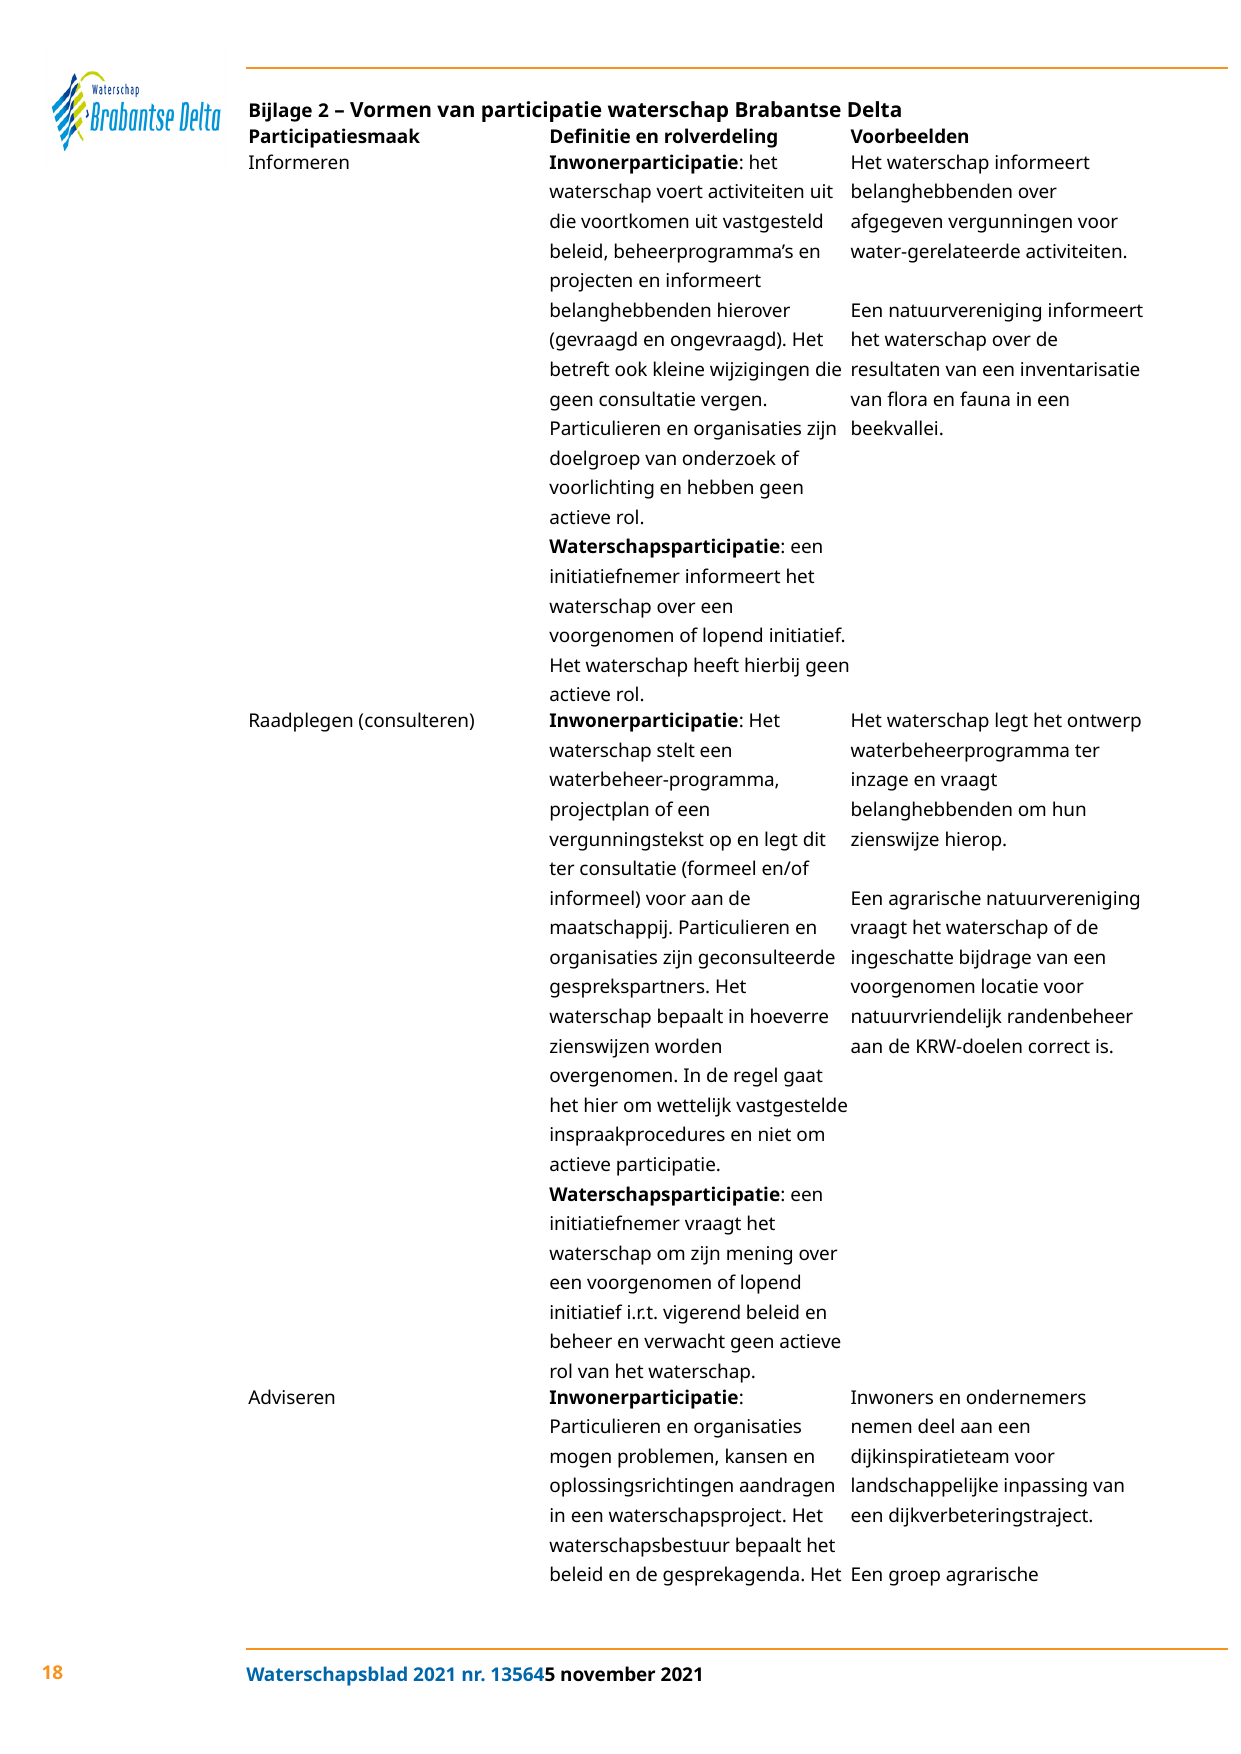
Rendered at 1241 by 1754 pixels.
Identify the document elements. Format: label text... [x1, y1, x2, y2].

table_cell Inwoners en ondernemers nemen deel aan een dijkinspiratieteam voor landschappelijke inpassing van een dijkverbeteringstraject. Een groep agrarische [850, 1384, 1152, 1587]
table_cell Inwonerparticipatie: het waterschap voert activiteiten uit die voortkomen uit vastgesteld beleid, beheerprogramma’s en projecten en informeert belanghebbenden hierover (gevraagd en ongevraagd). Het betreft ook kleine wijzigingen die geen consultatie vergen. Particulieren en organisaties zijn doelgroep van onderzoek of voorlichting en hebben geen actieve rol. Waterschapsparticipatie: een initiatiefnemer informeert het waterschap over een voorgenomen of lopend initiatief. Het waterschap heeft hierbij geen actieve rol. [549, 149, 850, 707]
table_header Definitie en rolverdeling [549, 124, 850, 149]
table_cell Inwonerparticipatie: Het waterschap stelt een waterbeheer-programma, projectplan of een vergunningstekst op en legt dit ter consultatie (formeel en/of informeel) voor aan de maatschappij. Particulieren en organisaties zijn geconsulteerde gesprekspartners. Het waterschap bepaalt in hoeverre zienswijzen worden overgenomen. In de regel gaat het hier om wettelijk vastgestelde inspraakprocedures en niet om actieve participatie. Waterschapsparticipatie: een initiatiefnemer vraagt het waterschap om zijn mening over een voorgenomen of lopend initiatief i.r.t. vigerend beleid en beheer en verwacht geen actieve rol van het waterschap. [549, 708, 850, 1384]
table_cell Adviseren [248, 1384, 549, 1587]
picture [41, 47, 231, 172]
table_cell Het waterschap informeert belanghebbenden over afgegeven vergunningen voor water-gerelateerde activiteiten. Een natuurvereniging informeert het waterschap over de resultaten van een inventarisatie van flora en fauna in een beekvallei. [850, 149, 1152, 707]
table_cell Het waterschap legt het ontwerp waterbeheerprogramma ter inzage en vraagt belanghebbenden om hun zienswijze hierop. Een agrarische natuurvereniging vraagt het waterschap of de ingeschatte bijdrage van een voorgenomen locatie voor natuurvriendelijk randenbeheer aan de KRW-doelen correct is. [850, 708, 1152, 1384]
table_header Voorbeelden [850, 124, 1152, 149]
table_cell Informeren [248, 149, 549, 707]
text Bijlage 2 – Vormen van participatie waterschap Brabantse Delta [248, 95, 1152, 123]
table_header Participatiesmaak [248, 124, 549, 149]
table_cell Inwonerparticipatie: Particulieren en organisaties mogen problemen, kansen en oplossingsrichtingen aandragen in een waterschapsproject. Het waterschapsbestuur bepaalt het beleid en de gesprekagenda. Het [549, 1384, 850, 1587]
table_cell Raadplegen (consulteren) [248, 708, 549, 1384]
